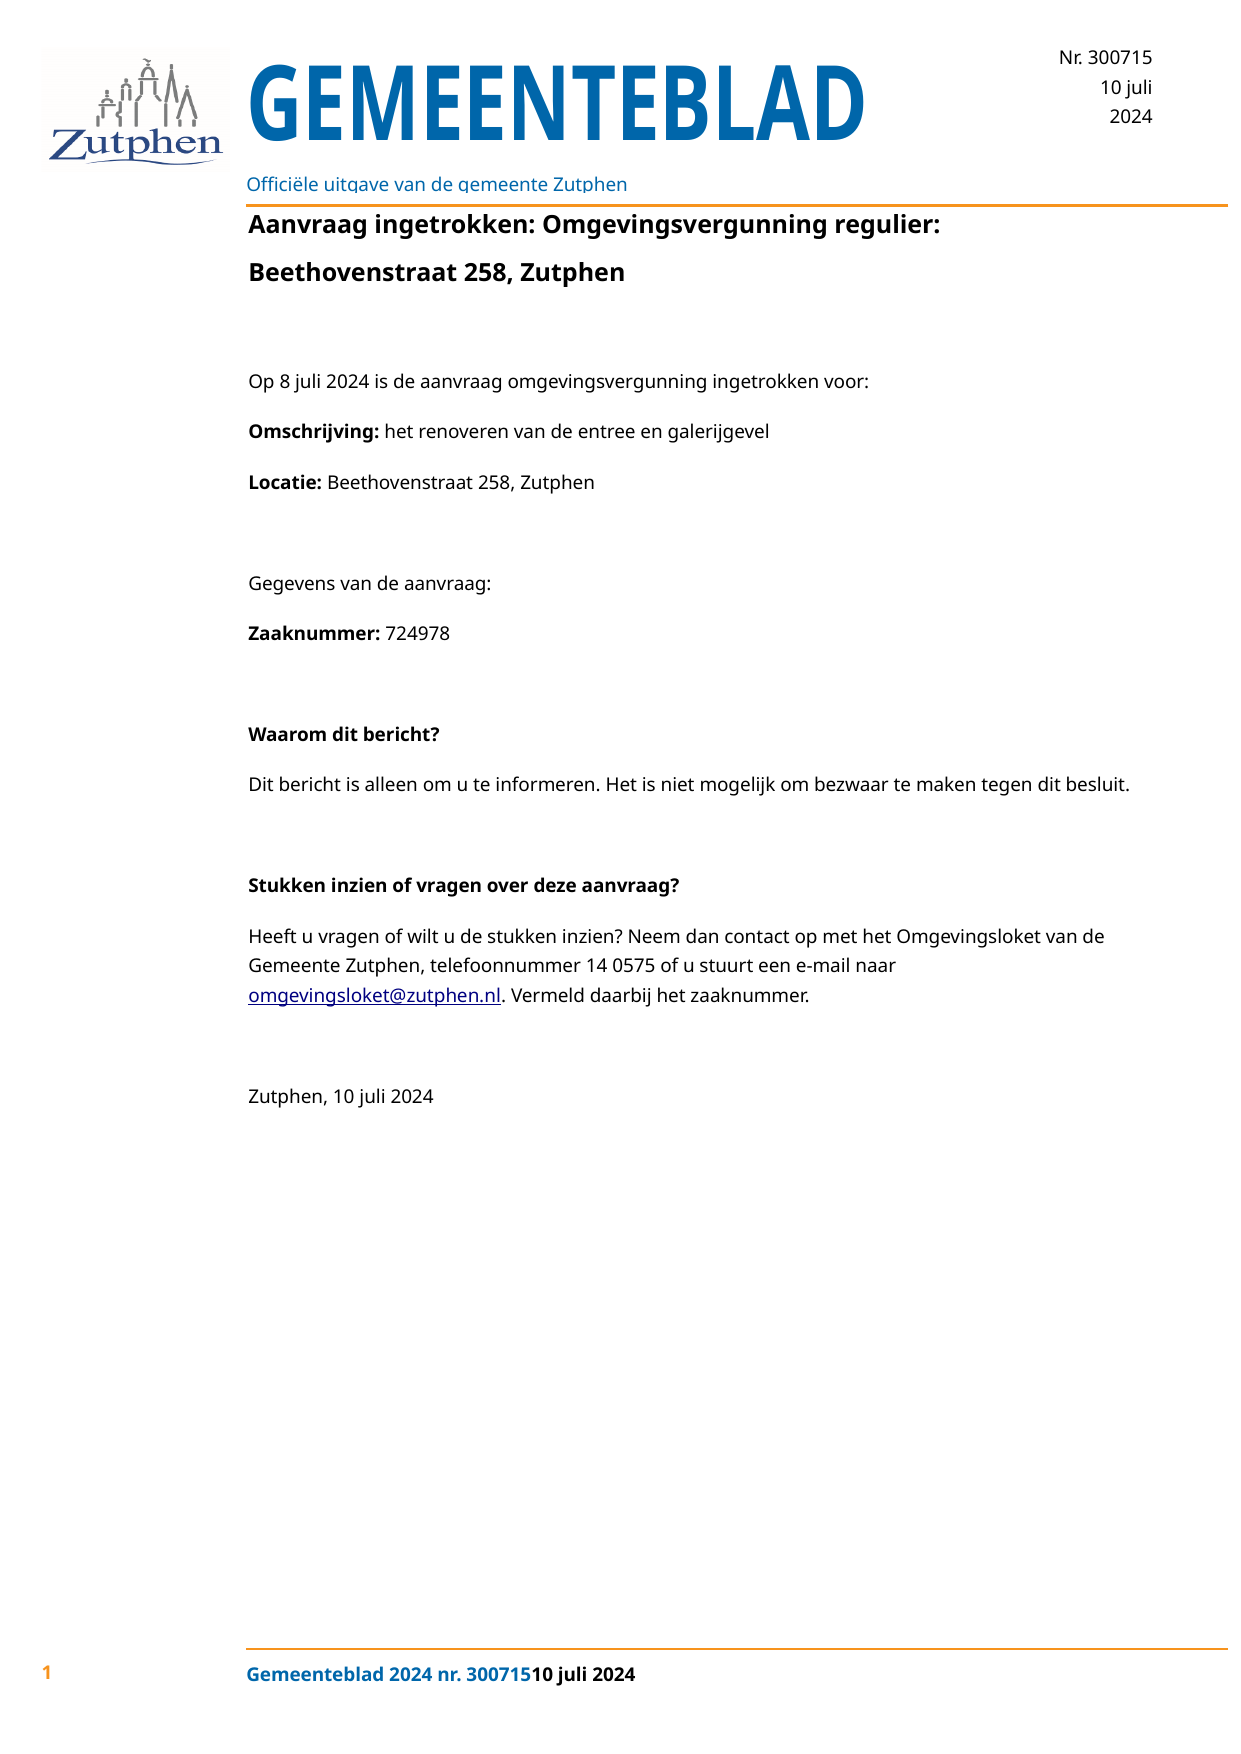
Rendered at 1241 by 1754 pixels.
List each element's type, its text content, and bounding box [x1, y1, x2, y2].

text Dit bericht is alleen om u te informeren. Het is niet mogelijk om bezwaar te maken tegen dit besluit. [248, 772, 1152, 797]
text Gegevens van de aanvraag: [248, 570, 1152, 596]
text Aanvraag ingetrokken: Omgevingsvergunning regulier: Beethovenstraat 258, Zutphen [248, 207, 1152, 288]
picture [41, 47, 231, 172]
text Omschrijving: het renoveren van de entree en galerijgevel [248, 419, 1152, 444]
text Zutphen, 10 juli 2024 [248, 1083, 1152, 1109]
text Zaaknummer: 724978 [248, 620, 1152, 646]
text Heeft u vragen of wilt u de stukken inzien? Neem dan contact op met het Omgevingsloket van de Gemeente Zutphen, telefoonnummer 14 0575 of u stuurt een e-mail naar omgevingsloket@zutphen.nl. Vermeld daarbij het zaaknummer. [248, 923, 1152, 1008]
text Op 8 juli 2024 is de aanvraag omgevingsvergunning ingetrokken voor: [248, 368, 1152, 394]
text Stukken inzien of vragen over deze aanvraag? [248, 872, 1152, 898]
text Locatie: Beethovenstraat 258, Zutphen [248, 469, 1152, 495]
text Waarom dit bericht? [248, 721, 1152, 747]
